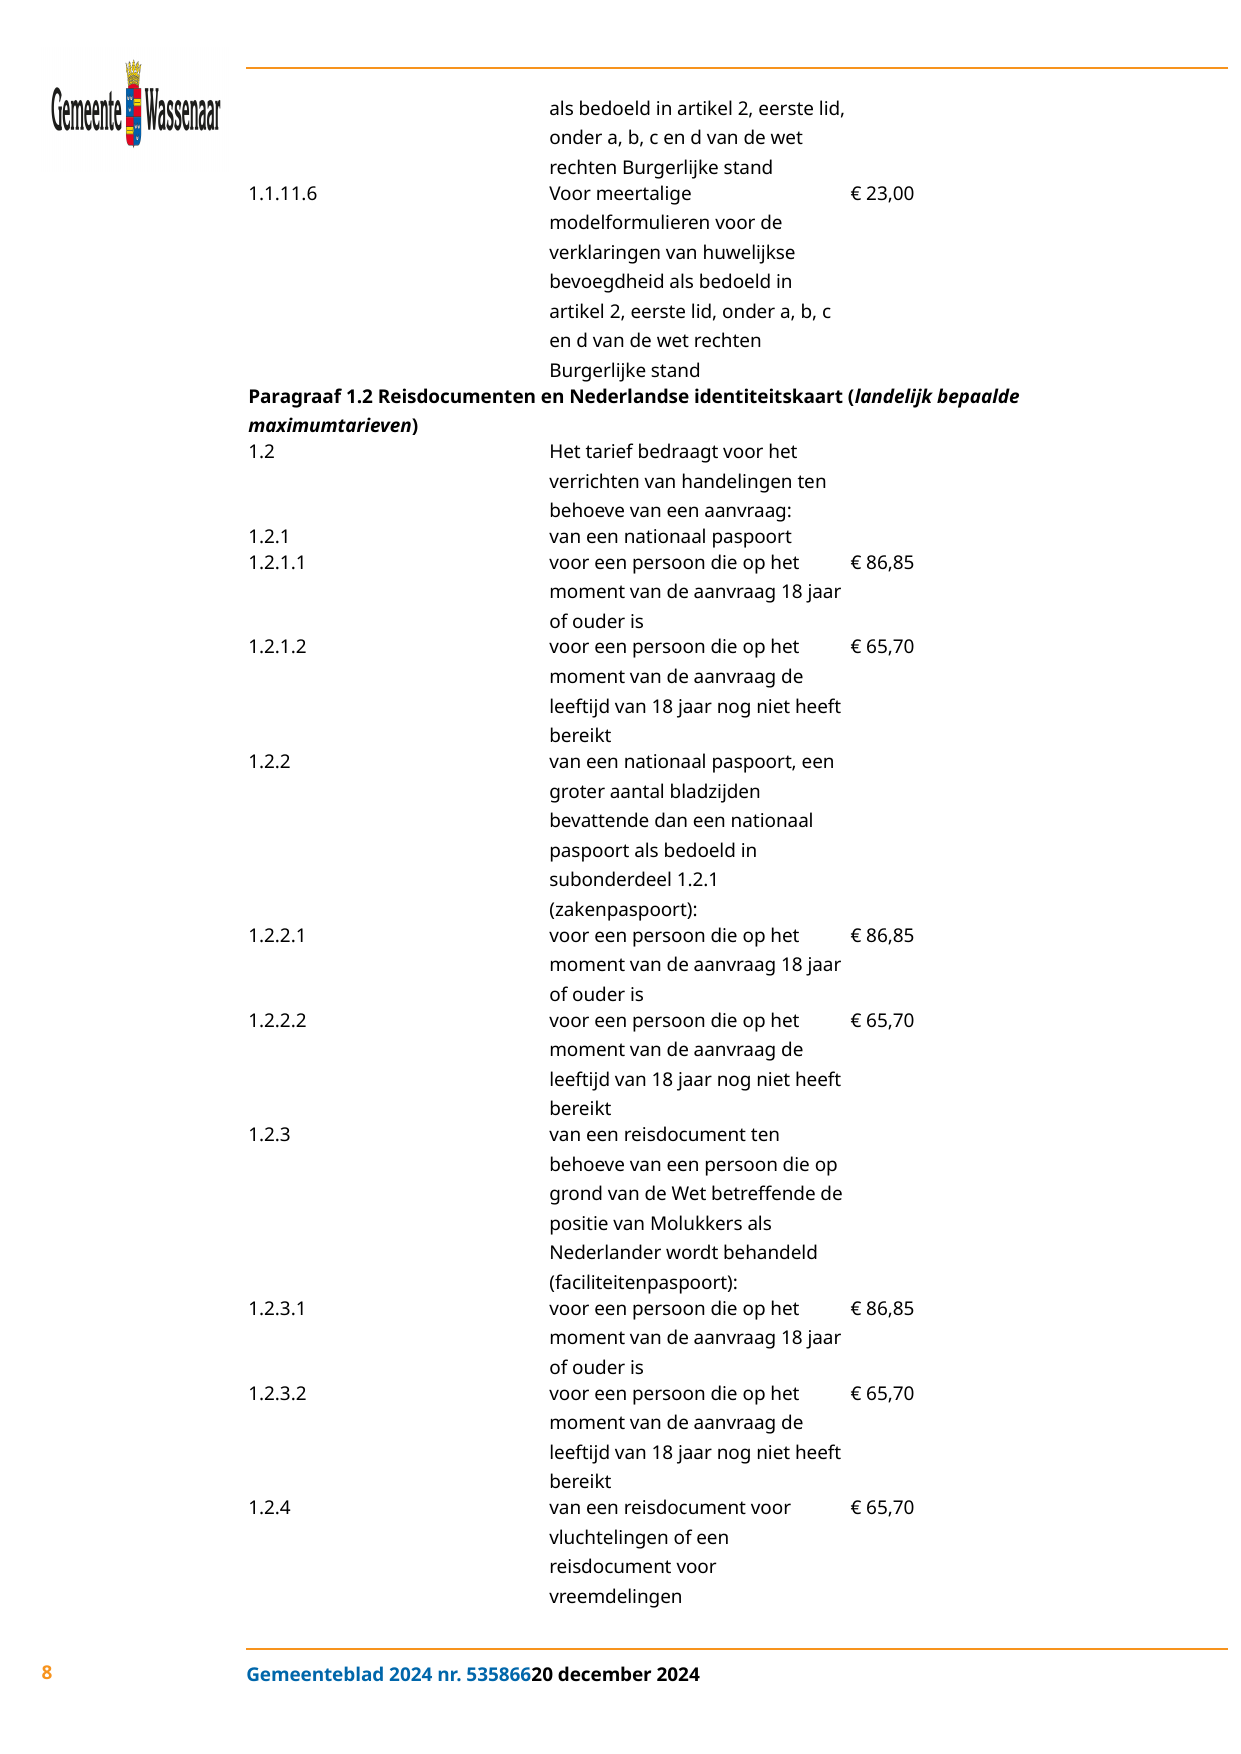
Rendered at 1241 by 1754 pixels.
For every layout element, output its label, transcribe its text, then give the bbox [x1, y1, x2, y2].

table_cell 1.2 [248, 438, 549, 523]
table_cell 1.2.3.2 [248, 1380, 549, 1494]
table_cell voor een persoon die op het moment van de aanvraag de leeftijd van 18 jaar nog niet heeft bereikt [549, 1380, 850, 1494]
table_cell 1.2.2 [248, 748, 549, 922]
table_cell 1.2.2.1 [248, 922, 549, 1007]
table_cell [850, 1121, 1152, 1295]
table_cell Paragraaf 1.2 Reisdocumenten en Nederlandse identiteitskaart (landelijk bepaalde maximumtarieven) [248, 383, 1152, 438]
table_cell 1.2.2.2 [248, 1007, 549, 1121]
table_cell van een reisdocument ten behoeve van een persoon die op grond van de Wet betreffende de positie van Molukkers als Nederlander wordt behandeld (faciliteitenpaspoort): [549, 1121, 850, 1295]
table_cell € 86,85 [850, 1295, 1152, 1380]
table_cell 1.1.11.6 [248, 180, 549, 383]
table_cell [248, 95, 549, 180]
table_cell van een nationaal paspoort [549, 523, 850, 549]
table_cell € 65,70 [850, 1380, 1152, 1494]
picture [41, 47, 231, 172]
table_cell Het tarief bedraagt voor het verrichten van handelingen ten behoeve van een aanvraag: [549, 438, 850, 523]
table_cell € 65,70 [850, 1007, 1152, 1121]
table_cell € 86,85 [850, 922, 1152, 1007]
table_cell van een nationaal paspoort, een groter aantal bladzijden bevattende dan een nationaal paspoort als bedoeld in subonderdeel 1.2.1 (zakenpaspoort): [549, 748, 850, 922]
table_cell € 65,70 [850, 634, 1152, 748]
table_cell voor een persoon die op het moment van de aanvraag 18 jaar of ouder is [549, 549, 850, 634]
table_cell 1.2.3 [248, 1121, 549, 1295]
table_cell voor een persoon die op het moment van de aanvraag 18 jaar of ouder is [549, 1295, 850, 1380]
table_cell [850, 95, 1152, 180]
table_cell voor een persoon die op het moment van de aanvraag de leeftijd van 18 jaar nog niet heeft bereikt [549, 1007, 850, 1121]
table_cell als bedoeld in artikel 2, eerste lid, onder a, b, c en d van de wet rechten Burgerlijke stand [549, 95, 850, 180]
table_cell [850, 438, 1152, 523]
table_cell voor een persoon die op het moment van de aanvraag 18 jaar of ouder is [549, 922, 850, 1007]
table_cell 1.2.1 [248, 523, 549, 549]
table_cell 1.2.4 [248, 1494, 549, 1609]
table_cell [850, 523, 1152, 549]
table_cell voor een persoon die op het moment van de aanvraag de leeftijd van 18 jaar nog niet heeft bereikt [549, 634, 850, 748]
table_cell 1.2.1.2 [248, 634, 549, 748]
table_cell van een reisdocument voor vluchtelingen of een reisdocument voor vreemdelingen [549, 1494, 850, 1609]
table_cell 1.2.3.1 [248, 1295, 549, 1380]
table_cell € 65,70 [850, 1494, 1152, 1609]
table_cell Voor meertalige modelformulieren voor de verklaringen van huwelijkse bevoegdheid als bedoeld in artikel 2, eerste lid, onder a, b, c en d van de wet rechten Burgerlijke stand [549, 180, 850, 383]
table_cell 1.2.1.1 [248, 549, 549, 634]
table_cell [850, 748, 1152, 922]
table_cell € 23,00 [850, 180, 1152, 383]
table_cell € 86,85 [850, 549, 1152, 634]
